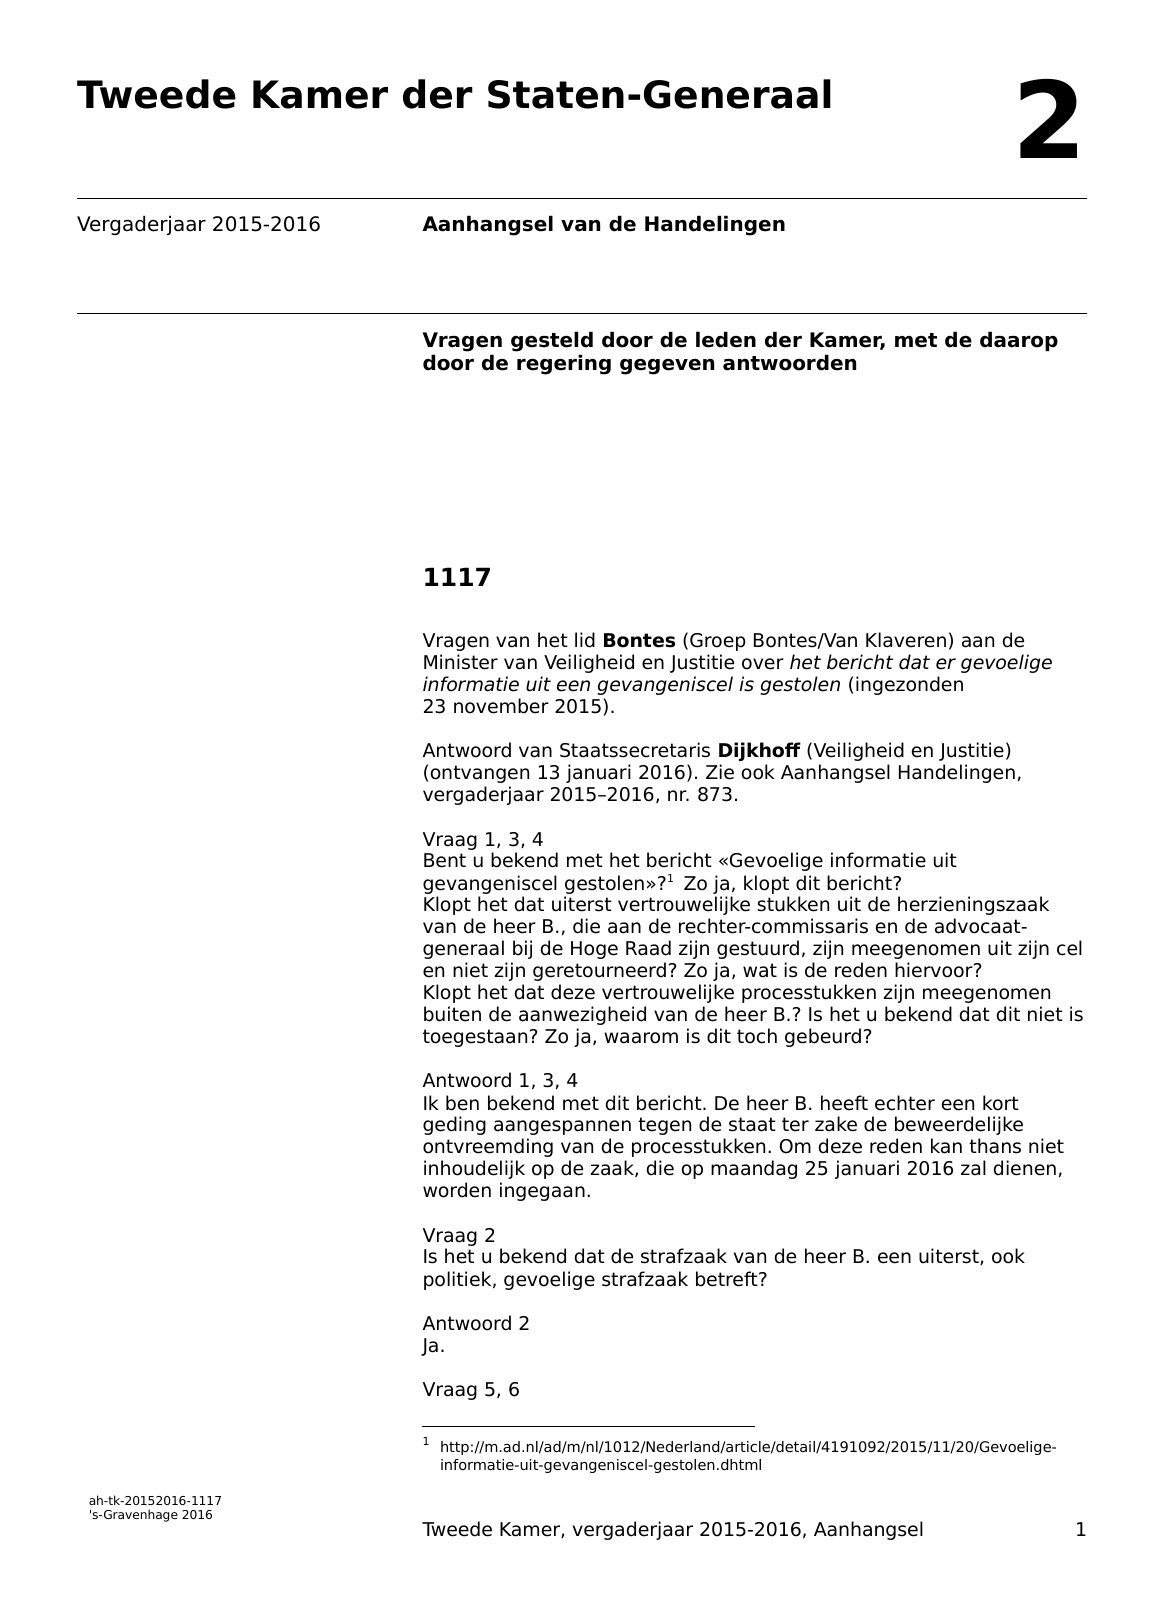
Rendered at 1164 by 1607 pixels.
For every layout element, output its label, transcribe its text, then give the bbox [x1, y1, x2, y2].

table_cell Vergaderjaar 2015-2016 [77, 199, 422, 313]
text Ja. [422, 1334, 1087, 1357]
text Klopt het dat uiterst vertrouwelijke stukken uit de herzieningszaak van de heer B., die aan de rechter-commissaris en de advocaat-generaal bij de Hoge Raad zijn gestuurd, zijn meegenomen uit zijn cel en niet zijn geretourneerd? Zo ja, wat is de reden hiervoor? [422, 894, 1087, 982]
table_cell [77, 314, 422, 375]
text Vraag 2 [422, 1224, 1087, 1246]
table_cell Aanhangsel van de Handelingen [422, 199, 1087, 313]
table_header Tweede Kamer der Staten-Generaal [77, 59, 886, 198]
table_header 2 [886, 59, 1087, 198]
text ah-tk-20152016-1117 [88, 1494, 323, 1508]
text Is het u bekend dat de strafzaak van de heer B. een uiterst, ook politiek, gevoelige strafzaak betreft? [422, 1246, 1087, 1290]
text Antwoord van Staatssecretaris Dijkhoff (Veiligheid en Justitie) (ontvangen 13 januari 2016). Zie ook Aanhangsel Handelingen, vergaderjaar 2015–2016, nr. 873. [422, 740, 1087, 806]
text Vraag 5, 6 [422, 1379, 1087, 1401]
text 1117 [422, 563, 1087, 592]
text Bent u bekend met het bericht «Gevoelige informatie uit gevangeniscel gestolen»? Zo ja, klopt dit bericht? [422, 850, 1087, 894]
text Ik ben bekend met dit bericht. De heer B. heeft echter een kort geding aangespannen tegen de staat ter zake de beweerdelijke ontvreemding van de processtukken. Om deze reden kan thans niet inhoudelijk op de zaak, die op maandag 25 januari 2016 zal dienen, worden ingegaan. [422, 1092, 1087, 1202]
text Vragen van het lid Bontes (Groep Bontes/Van Klaveren) aan de Minister van Veiligheid en Justitie over het bericht dat er gevoelige informatie uit een gevangeniscel is gestolen (ingezonden 23 november 2015). [422, 630, 1087, 718]
text http://m.ad.nl/ad/m/nl/1012/Nederland/article/detail/4191092/2015/11/20/Gevoelige-informatie-uit-gevangeniscel-gestolen.dhtml [422, 1435, 1087, 1474]
text Antwoord 1, 3, 4 [422, 1070, 1087, 1092]
table_cell Vragen gesteld door de leden der Kamer, met de daarop door de regering gegeven antwoorden [422, 314, 1087, 375]
text 's-Gravenhage 2016 [88, 1508, 323, 1522]
text Antwoord 2 [422, 1313, 1087, 1334]
text Klopt het dat deze vertrouwelijke processtukken zijn meegenomen buiten de aanwezigheid van de heer B.? Is het u bekend dat dit niet is toegestaan? Zo ja, waarom is dit toch gebeurd? [422, 982, 1087, 1048]
text Vraag 1, 3, 4 [422, 828, 1087, 850]
